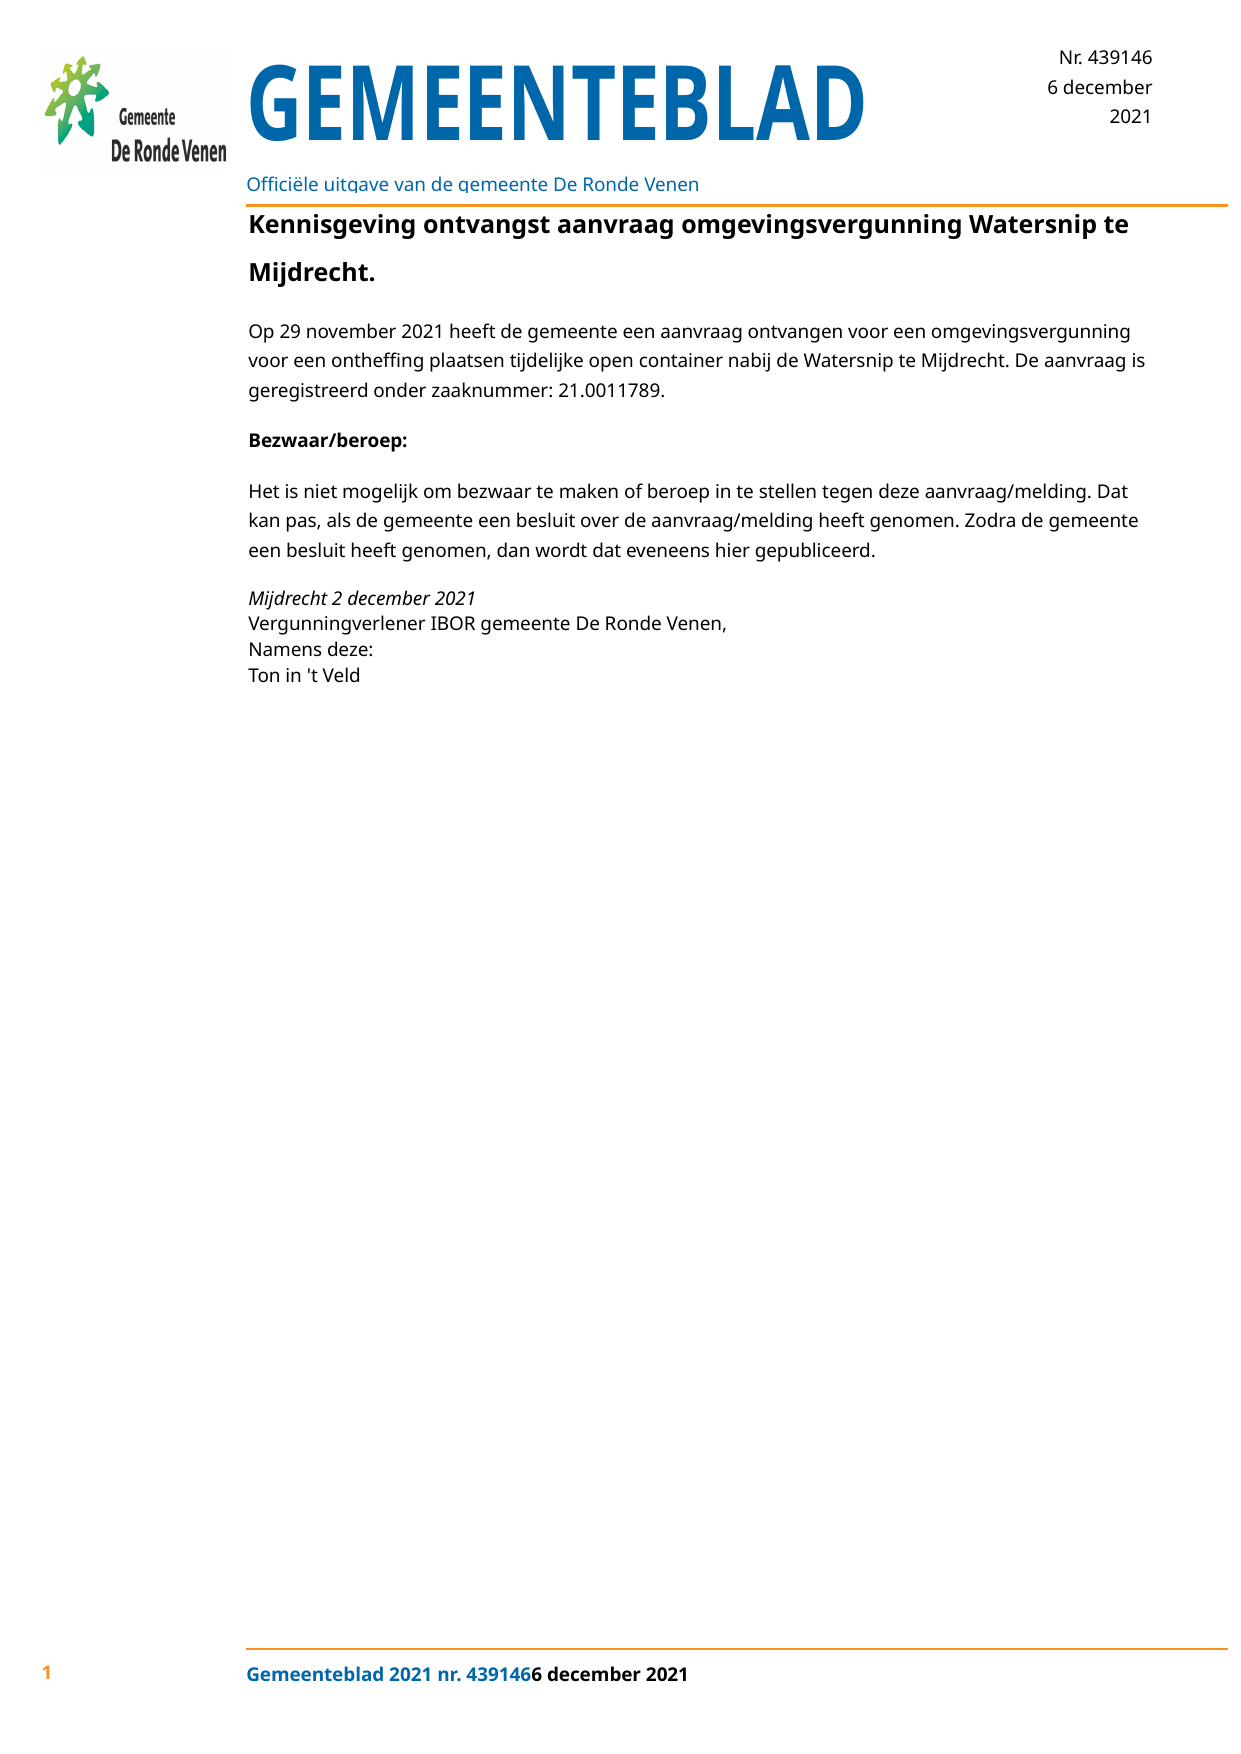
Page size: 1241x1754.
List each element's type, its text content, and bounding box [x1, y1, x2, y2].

picture [41, 47, 231, 172]
text Kennisgeving ontvangst aanvraag omgevingsvergunning Watersnip te Mijdrecht. [248, 207, 1152, 288]
text Mijdrecht 2 december 2021 [248, 585, 1152, 611]
text Namens deze: [248, 636, 1152, 662]
text Bezwaar/beroep: [248, 427, 1152, 453]
text Op 29 november 2021 heeft de gemeente een aanvraag ontvangen voor een omgevingsvergunning voor een ontheffing plaatsen tijdelijke open container nabij de Watersnip te Mijdrecht. De aanvraag is geregistreerd onder zaaknummer: 21.0011789. [248, 318, 1152, 403]
text Vergunningverlener IBOR gemeente De Ronde Venen, [248, 611, 1152, 636]
text Het is niet mogelijk om bezwaar te maken of beroep in te stellen tegen deze aanvraag/melding. Dat kan pas, als de gemeente een besluit over de aanvraag/melding heeft genomen. Zodra de gemeente een besluit heeft genomen, dan wordt dat eveneens hier gepubliceerd. [248, 478, 1152, 563]
text Ton in 't Veld [248, 662, 1152, 688]
